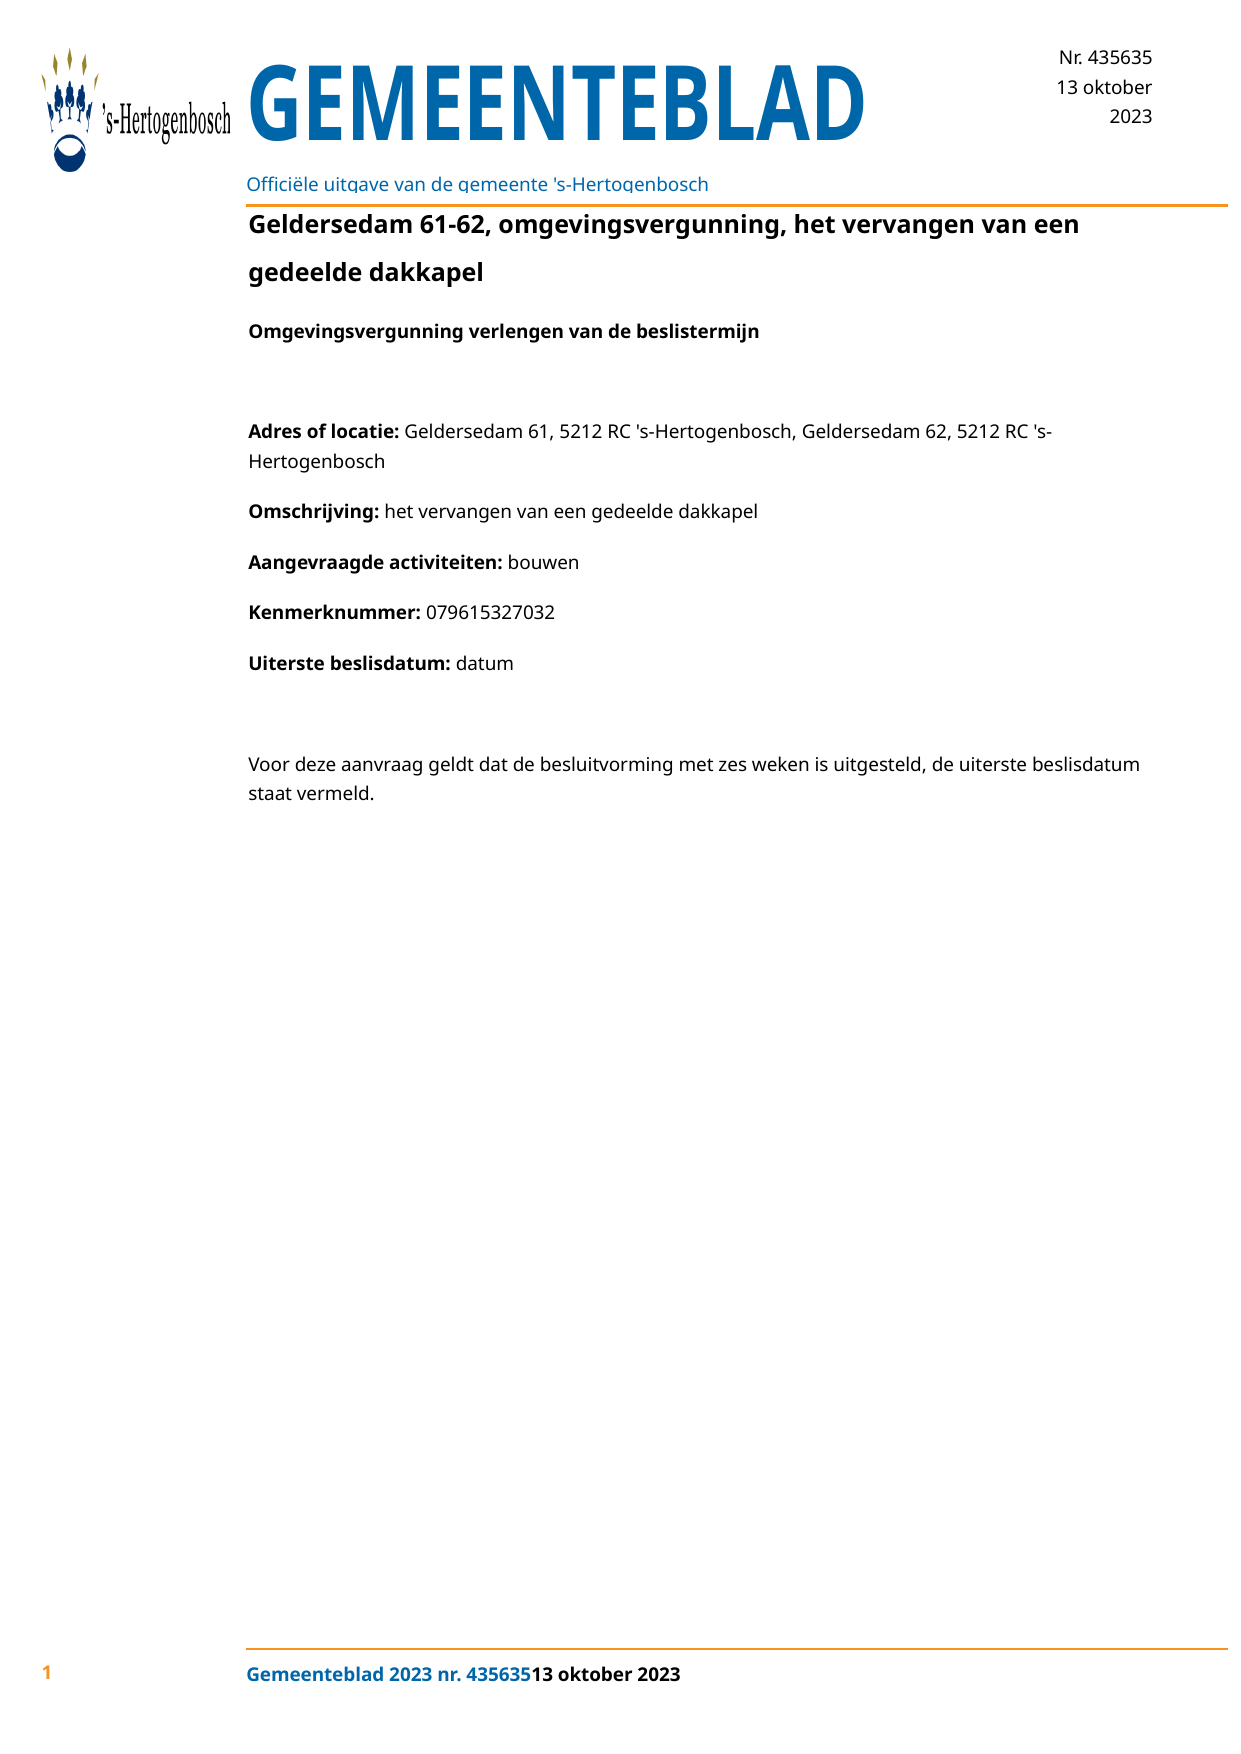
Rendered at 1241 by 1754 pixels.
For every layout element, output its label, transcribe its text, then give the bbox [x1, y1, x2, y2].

text Adres of locatie: Geldersedam 61, 5212 RC 's-Hertogenbosch, Geldersedam 62, 5212 RC 's-Hertogenbosch [248, 419, 1152, 474]
text Uiterste beslisdatum: datum [248, 650, 1152, 676]
text Kenmerknummer: 079615327032 [248, 599, 1152, 625]
text Geldersedam 61-62, omgevingsvergunning, het vervangen van een gedeelde dakkapel [248, 207, 1152, 288]
text Omschrijving: het vervangen van een gedeelde dakkapel [248, 499, 1152, 524]
text Omgevingsvergunning verlengen van de beslistermijn [248, 318, 1152, 344]
picture [41, 47, 231, 172]
text Voor deze aanvraag geldt dat de besluitvorming met zes weken is uitgesteld, de uiterste beslisdatum staat vermeld. [248, 751, 1152, 806]
text Aangevraagde activiteiten: bouwen [248, 549, 1152, 575]
